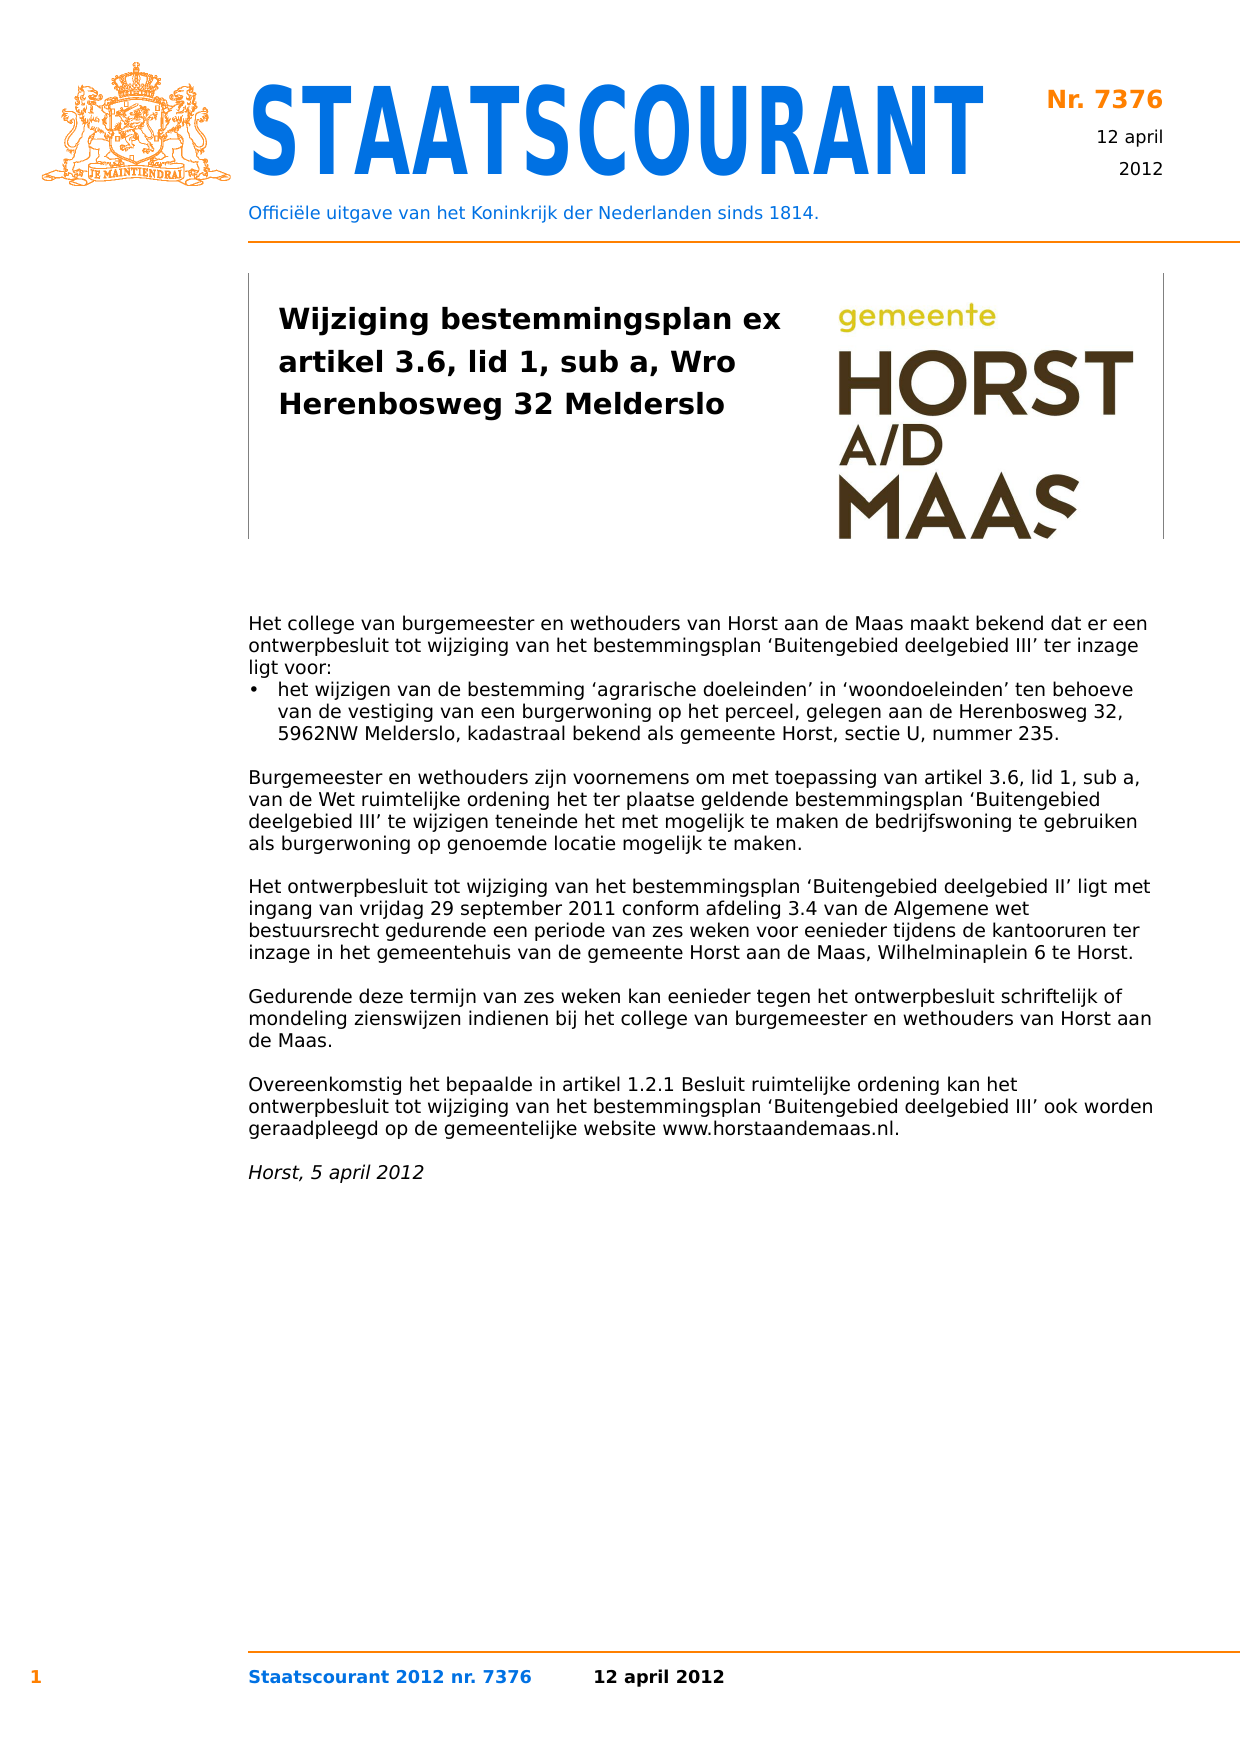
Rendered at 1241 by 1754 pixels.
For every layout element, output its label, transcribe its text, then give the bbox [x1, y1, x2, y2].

picture [41, 62, 231, 186]
picture [838, 302, 1134, 539]
table_header STAATSCOURANT [248, 62, 998, 203]
text Overeenkomstig het bepaalde in artikel 1.2.1 Besluit ruimtelijke ordening kan het ontwerpbesluit tot wijziging van het bestemmingsplan ‘Buitengebied deelgebied III’ ook worden geraadpleegd op de gemeentelijke website www.horstaandemaas.nl. [248, 1074, 1163, 1140]
table_header Nr. 7376 [998, 62, 1240, 121]
text Het college van burgemeester en wethouders van Horst aan de Maas maakt bekend dat er een ontwerpbesluit tot wijziging van het bestemmingsplan ‘Buitengebied deelgebied III’ ter inzage ligt voor: [248, 613, 1163, 679]
subtitle Wijziging bestemmingsplan ex artikel 3.6, lid 1, sub a, Wro Herenbosweg 32 Melderslo [249, 273, 1163, 539]
text • het wijzigen van de bestemming ‘agrarische doeleinden’ in ‘woondoeleinden’ ten behoeve van de vestiging van een burgerwoning op het perceel, gelegen aan de Herenbosweg 32, 5962NW Melderslo, kadastraal bekend als gemeente Horst, sectie U, nummer 235. [248, 679, 1163, 745]
table_cell 2012 [998, 153, 1240, 203]
table_header [25, 62, 248, 241]
table_cell 12 april [998, 121, 1240, 153]
table_cell Officiële uitgave van het Koninkrijk der Nederlanden sinds 1814. [248, 203, 1240, 241]
text Het ontwerpbesluit tot wijziging van het bestemmingsplan ‘Buitengebied deelgebied II’ ligt met ingang van vrijdag 29 september 2011 conform afdeling 3.4 van de Algemene wet bestuursrecht gedurende een periode van zes weken voor eenieder tijdens de kantooruren ter inzage in het gemeentehuis van de gemeente Horst aan de Maas, Wilhelminaplein 6 te Horst. [248, 876, 1163, 964]
text Gedurende deze termijn van zes weken kan eenieder tegen het ontwerpbesluit schriftelijk of mondeling zienswijzen indienen bij het college van burgemeester en wethouders van Horst aan de Maas. [248, 986, 1163, 1052]
text Horst, 5 april 2012 [248, 1162, 1163, 1184]
text Burgemeester en wethouders zijn voornemens om met toepassing van artikel 3.6, lid 1, sub a, van de Wet ruimtelijke ordening het ter plaatse geldende bestemmingsplan ‘Buitengebied deelgebied III’ te wijzigen teneinde het met mogelijk te maken de bedrijfswoning te gebruiken als burgerwoning op genoemde locatie mogelijk te maken. [248, 767, 1163, 854]
